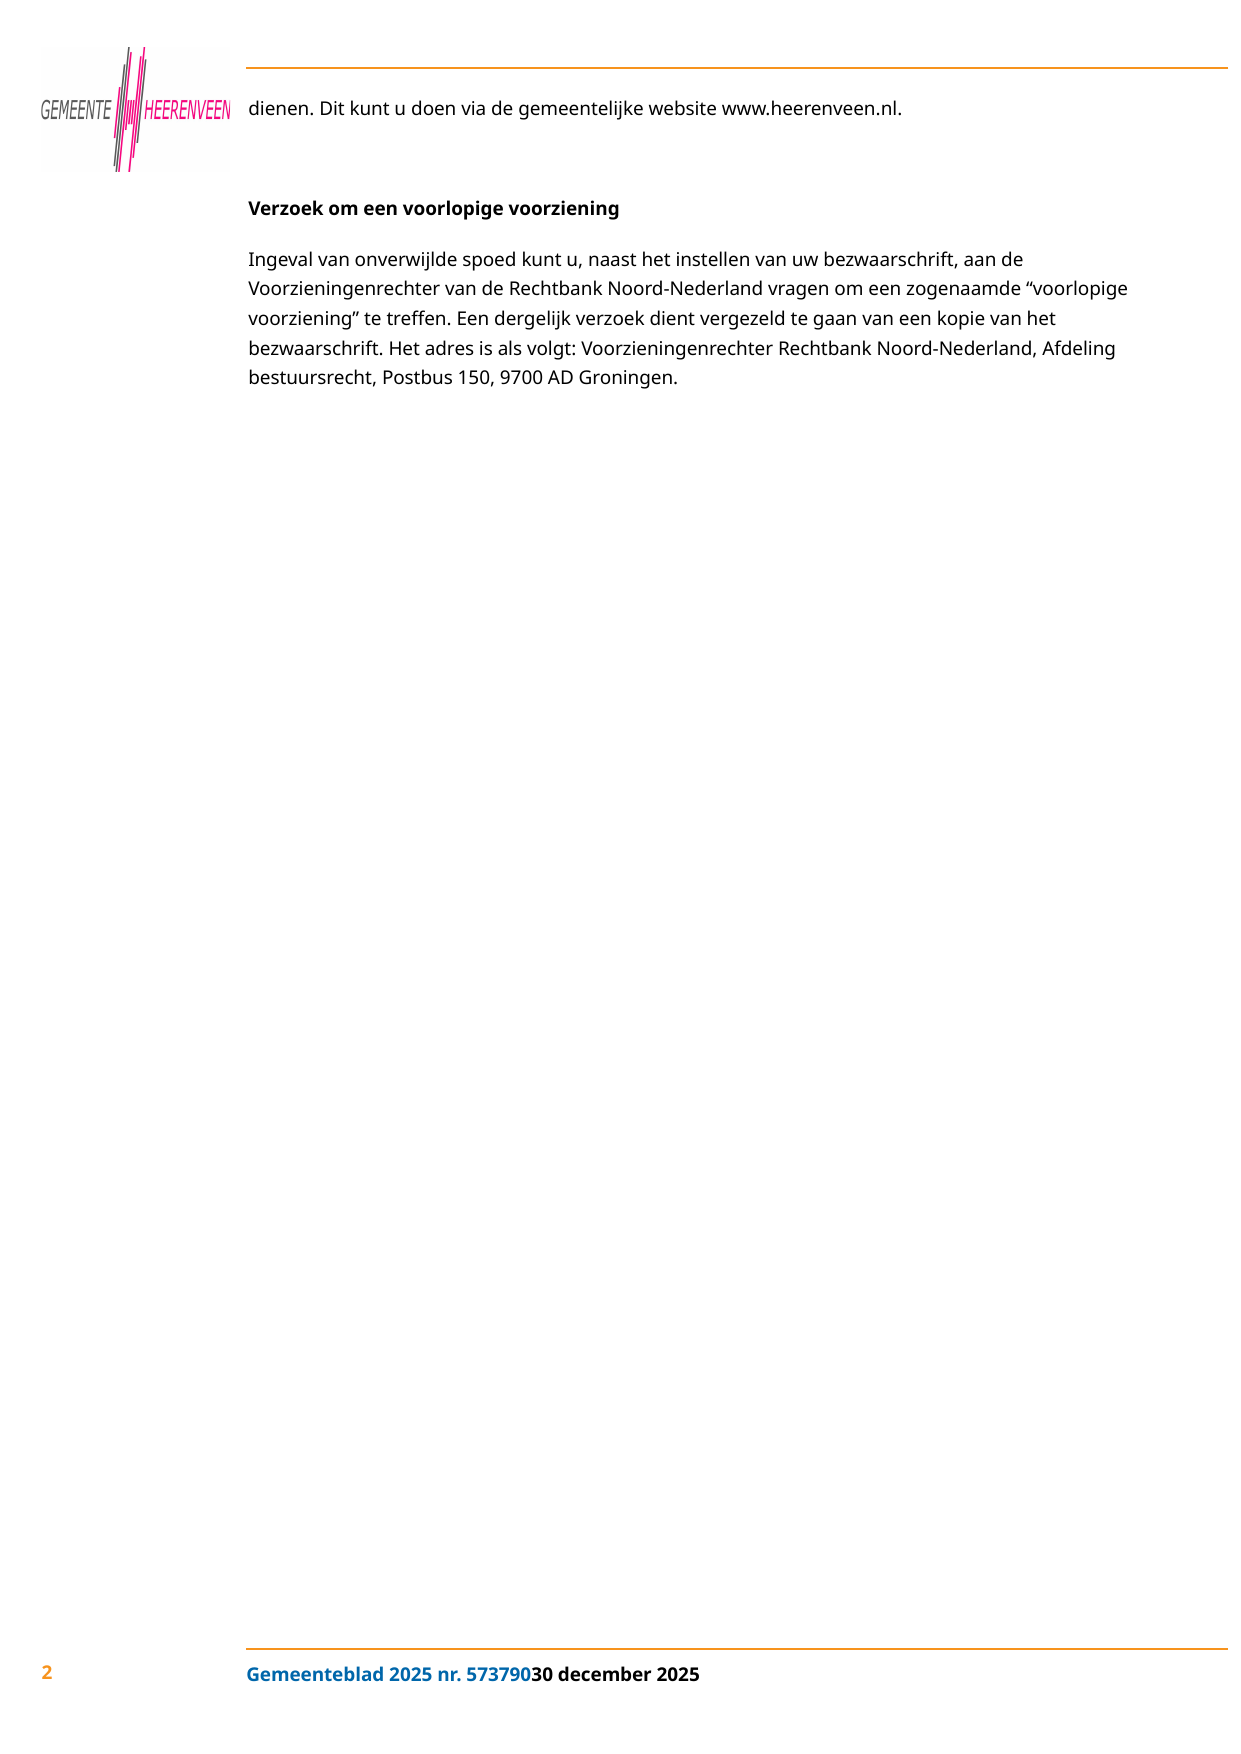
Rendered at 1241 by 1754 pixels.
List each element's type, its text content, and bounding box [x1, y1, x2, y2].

text Ingeval van onverwijlde spoed kunt u, naast het instellen van uw bezwaarschrift, aan de Voorzieningenrechter van de Rechtbank Noord-Nederland vragen om een zogenaamde “voorlopige voorziening” te treffen. Een dergelijk verzoek dient vergezeld te gaan van een kopie van het bezwaarschrift. Het adres is als volgt: Voorzieningenrechter Rechtbank Noord-Nederland, Afdeling bestuursrecht, Postbus 150, 9700 AD Groningen. [248, 246, 1152, 390]
text dienen. Dit kunt u doen via de gemeentelijke website www.heerenveen.nl. [248, 95, 1152, 121]
picture [41, 47, 231, 172]
text Verzoek om een voorlopige voorziening [248, 196, 1152, 221]
